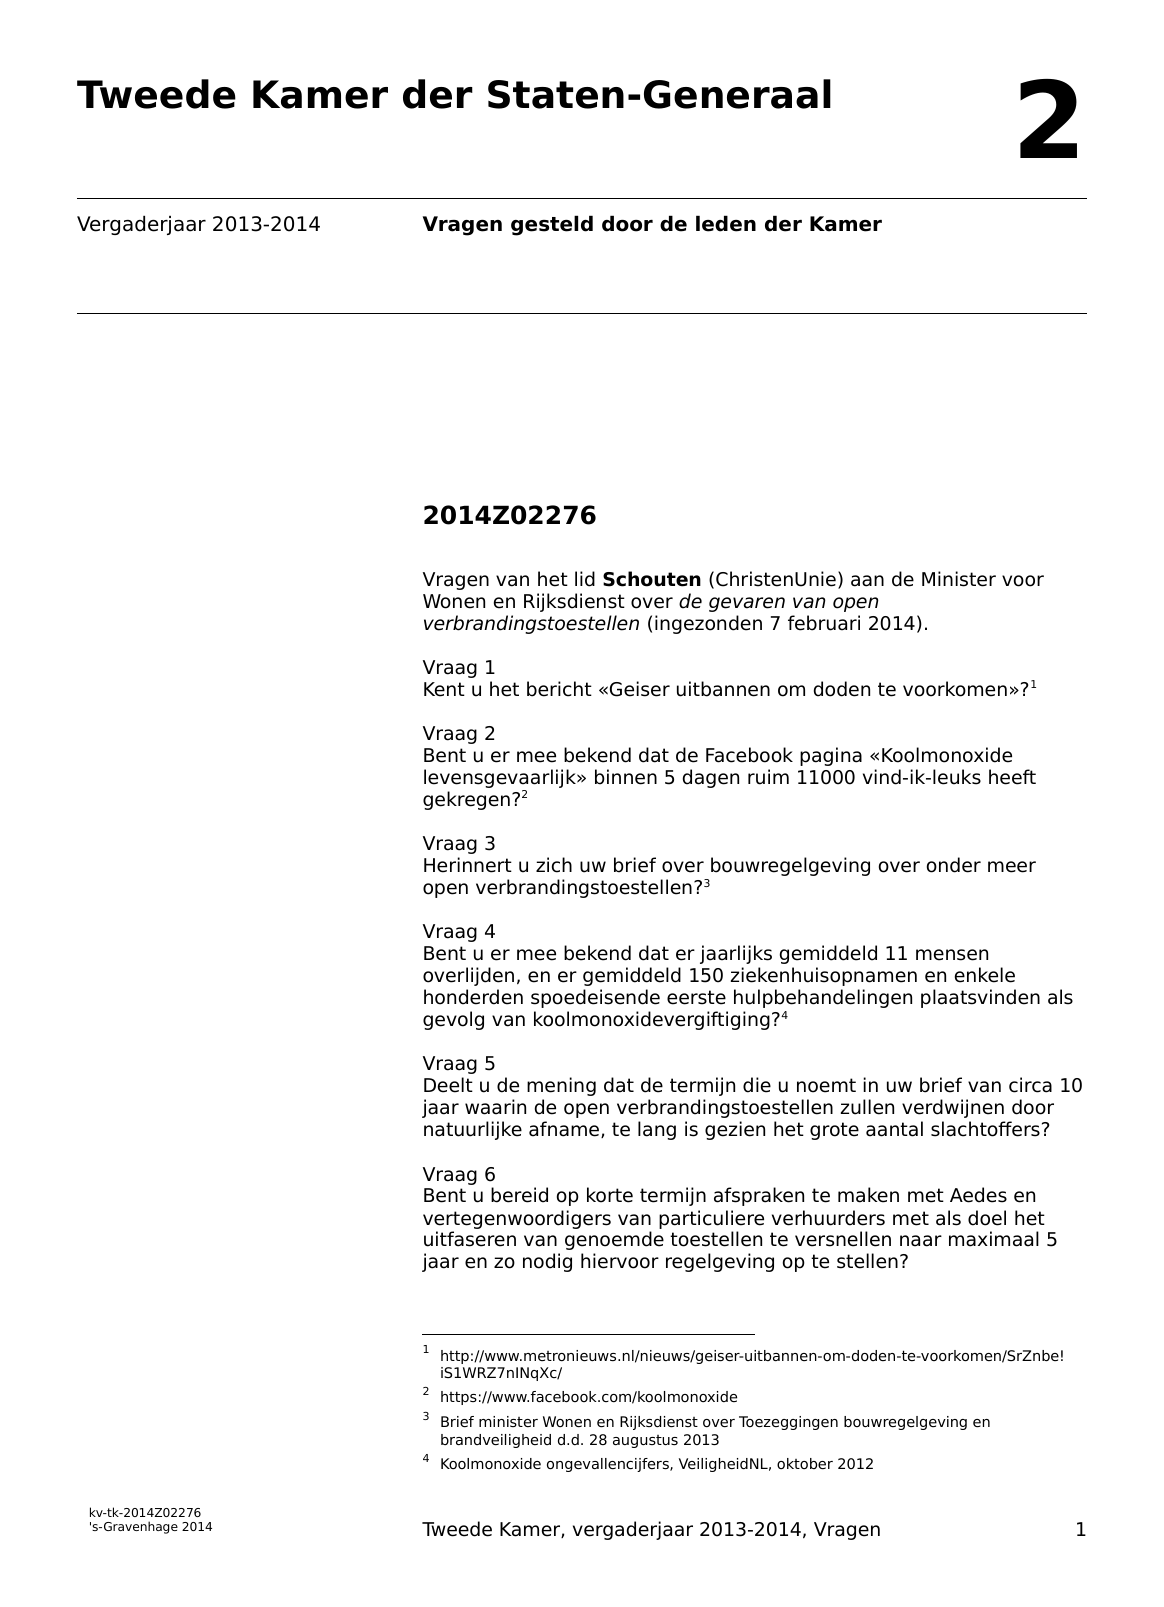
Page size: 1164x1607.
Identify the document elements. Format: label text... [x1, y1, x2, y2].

text Vraag 2 [422, 723, 1087, 745]
text Vraag 4 [422, 921, 1087, 943]
text Vraag 5 [422, 1053, 1087, 1075]
text Vraag 3 [422, 833, 1087, 855]
text Deelt u de mening dat de termijn die u noemt in uw brief van circa 10 jaar waarin de open verbrandingstoestellen zullen verdwijnen door natuurlijke afname, te lang is gezien het grote aantal slachtoffers? [422, 1075, 1087, 1141]
text Koolmonoxide ongevallencijfers, VeiligheidNL, oktober 2012 [422, 1452, 1087, 1474]
text 's-Gravenhage 2014 [88, 1520, 323, 1534]
text Vraag 1 [422, 657, 1087, 679]
text http://www.metronieuws.nl/nieuws/geiser-uitbannen-om-doden-te-voorkomen/SrZnbe!iS1WRZ7nINqXc/ [422, 1343, 1087, 1382]
text kv-tk-2014Z02276 [88, 1506, 323, 1520]
text Vraag 6 [422, 1163, 1087, 1185]
text https://www.facebook.com/koolmonoxide [422, 1385, 1087, 1407]
text Bent u er mee bekend dat er jaarlijks gemiddeld 11 mensen overlijden, en er gemiddeld 150 ziekenhuisopnamen en enkele honderden spoedeisende eerste hulpbehandelingen plaatsvinden als gevolg van koolmonoxidevergiftiging? [422, 943, 1087, 1031]
text 2014Z02276 [422, 501, 1087, 531]
text Kent u het bericht «Geiser uitbannen om doden te voorkomen»? [422, 679, 1087, 701]
table_header Tweede Kamer der Staten-Generaal [77, 59, 886, 198]
text Vragen van het lid Schouten (ChristenUnie) aan de Minister voor Wonen en Rijksdienst over de gevaren van open verbrandingstoestellen (ingezonden 7 februari 2014). [422, 569, 1087, 635]
table_cell Vergaderjaar 2013-2014 [77, 199, 422, 313]
text Brief minister Wonen en Rijksdienst over Toezeggingen bouwregelgeving en brandveiligheid d.d. 28 augustus 2013 [422, 1410, 1087, 1449]
table_cell Vragen gesteld door de leden der Kamer [422, 199, 1087, 313]
table_header 2 [886, 59, 1087, 198]
text Bent u bereid op korte termijn afspraken te maken met Aedes en vertegenwoordigers van particuliere verhuurders met als doel het uitfaseren van genoemde toestellen te versnellen naar maximaal 5 jaar en zo nodig hiervoor regelgeving op te stellen? [422, 1185, 1087, 1273]
text Herinnert u zich uw brief over bouwregelgeving over onder meer open verbrandingstoestellen? [422, 855, 1087, 899]
text Bent u er mee bekend dat de Facebook pagina «Koolmonoxide levensgevaarlijk» binnen 5 dagen ruim 11000 vind-ik-leuks heeft gekregen? [422, 745, 1087, 811]
